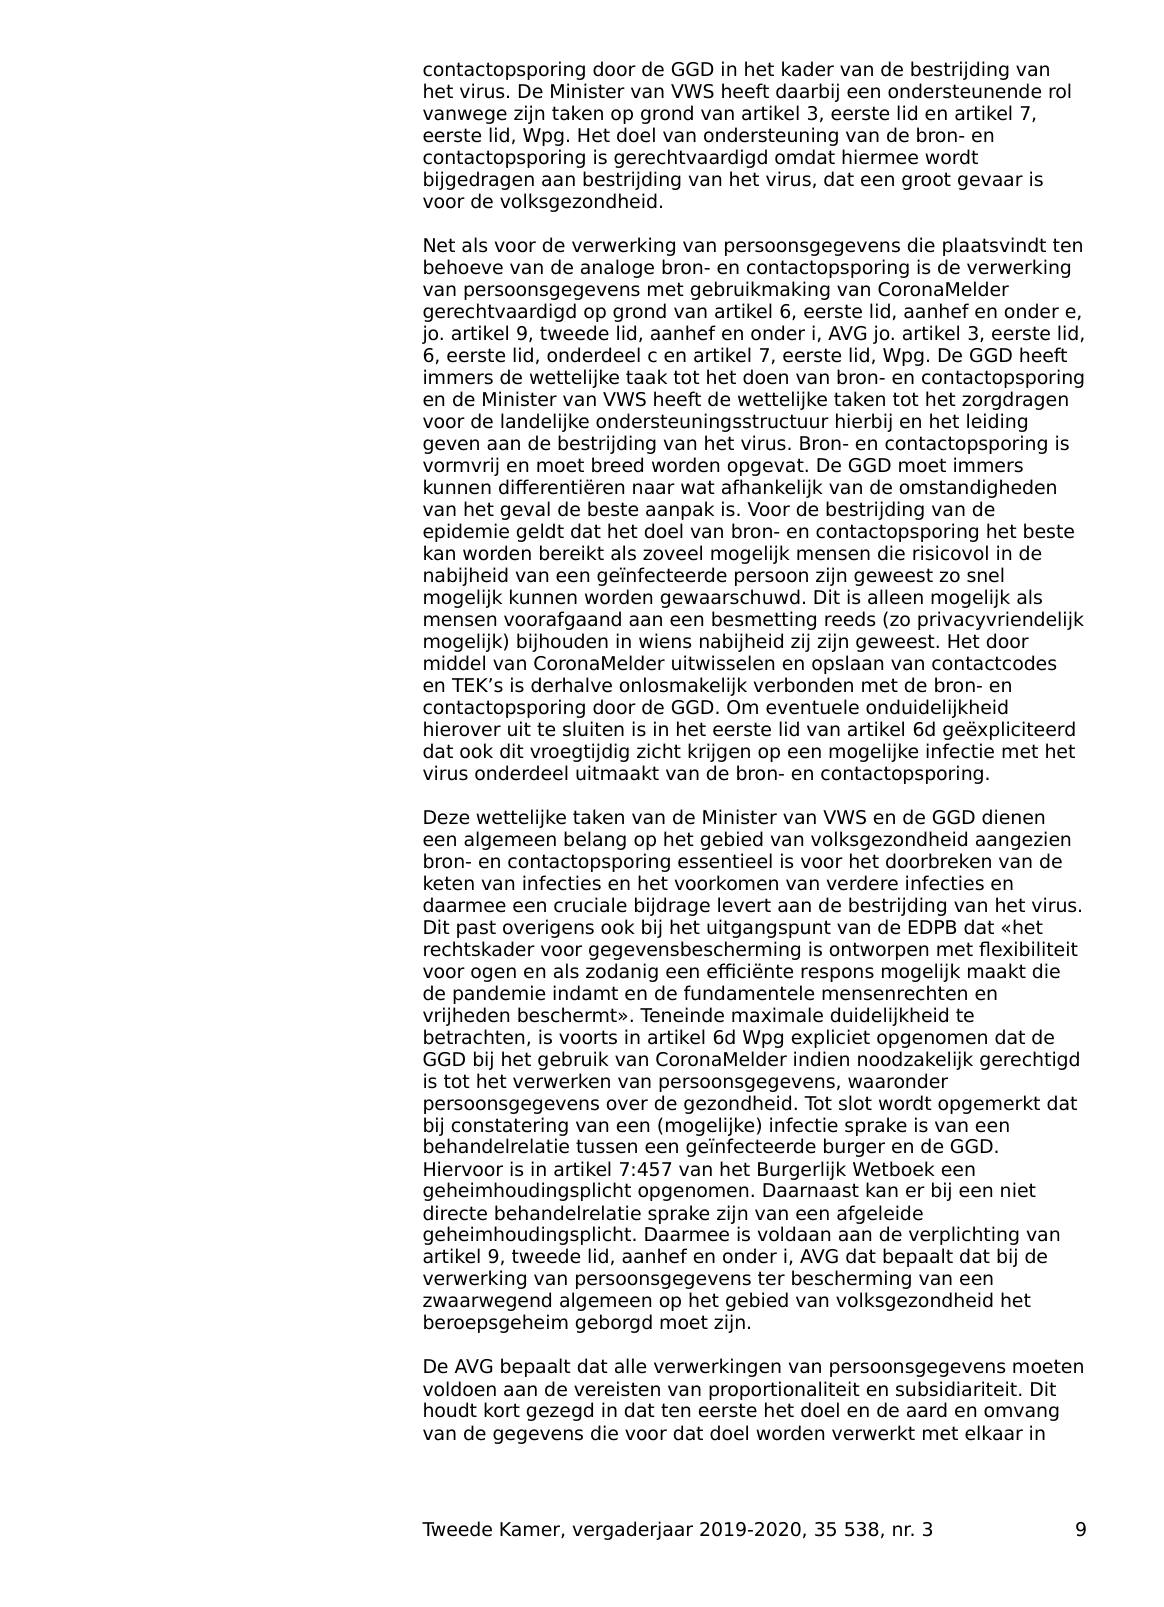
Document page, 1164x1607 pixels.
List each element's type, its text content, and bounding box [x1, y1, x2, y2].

text Net als voor de verwerking van persoonsgegevens die plaatsvindt ten behoeve van de analoge bron- en contactopsporing is de verwerking van persoonsgegevens met gebruikmaking van CoronaMelder gerechtvaardigd op grond van artikel 6, eerste lid, aanhef en onder e, jo. artikel 9, tweede lid, aanhef en onder i, AVG jo. artikel 3, eerste lid, 6, eerste lid, onderdeel c en artikel 7, eerste lid, Wpg. De GGD heeft immers de wettelijke taak tot het doen van bron- en contactopsporing en de Minister van VWS heeft de wettelijke taken tot het zorgdragen voor de landelijke ondersteuningsstructuur hierbij en het leiding geven aan de bestrijding van het virus. Bron- en contactopsporing is vormvrij en moet breed worden opgevat. De GGD moet immers kunnen differentiëren naar wat afhankelijk van de omstandigheden van het geval de beste aanpak is. Voor de bestrijding van de epidemie geldt dat het doel van bron- en contactopsporing het beste kan worden bereikt als zoveel mogelijk mensen die risicovol in de nabijheid van een geïnfecteerde persoon zijn geweest zo snel mogelijk kunnen worden gewaarschuwd. Dit is alleen mogelijk als mensen voorafgaand aan een besmetting reeds (zo privacyvriendelijk mogelijk) bijhouden in wiens nabijheid zij zijn geweest. Het door middel van CoronaMelder uitwisselen en opslaan van contactcodes en TEK’s is derhalve onlosmakelijk verbonden met de bron- en contactopsporing door de GGD. Om eventuele onduidelijkheid hierover uit te sluiten is in het eerste lid van artikel 6d geëxpliciteerd dat ook dit vroegtijdig zicht krijgen op een mogelijke infectie met het virus onderdeel uitmaakt van de bron- en contactopsporing. [422, 235, 1087, 784]
text De AVG bepaalt dat alle verwerkingen van persoonsgegevens moeten voldoen aan de vereisten van proportionaliteit en subsidiariteit. Dit houdt kort gezegd in dat ten eerste het doel en de aard en omvang van de gegevens die voor dat doel worden verwerkt met elkaar in [422, 1356, 1087, 1444]
text Deze wettelijke taken van de Minister van VWS en de GGD dienen een algemeen belang op het gebied van volksgezondheid aangezien bron- en contactopsporing essentieel is voor het doorbreken van de keten van infecties en het voorkomen van verdere infecties en daarmee een cruciale bijdrage levert aan de bestrijding van het virus. Dit past overigens ook bij het uitgangspunt van de EDPB dat «het rechtskader voor gegevensbescherming is ontworpen met flexibiliteit voor ogen en als zodanig een efficiënte respons mogelijk maakt die de pandemie indamt en de fundamentele mensenrechten en vrijheden beschermt». Teneinde maximale duidelijkheid te betrachten, is voorts in artikel 6d Wpg expliciet opgenomen dat de GGD bij het gebruik van CoronaMelder indien noodzakelijk gerechtigd is tot het verwerken van persoonsgegevens, waaronder persoonsgegevens over de gezondheid. Tot slot wordt opgemerkt dat bij constatering van een (mogelijke) infectie sprake is van een behandelrelatie tussen een geïnfecteerde burger en de GGD. Hiervoor is in artikel 7:457 van het Burgerlijk Wetboek een geheimhoudingsplicht opgenomen. Daarnaast kan er bij een niet directe behandelrelatie sprake zijn van een afgeleide geheimhoudingsplicht. Daarmee is voldaan aan de verplichting van artikel 9, tweede lid, aanhef en onder i, AVG dat bepaalt dat bij de verwerking van persoonsgegevens ter bescherming van een zwaarwegend algemeen op het gebied van volksgezondheid het beroepsgeheim geborgd moet zijn. [422, 807, 1087, 1334]
text contactopsporing door de GGD in het kader van de bestrijding van het virus. De Minister van VWS heeft daarbij een ondersteunende rol vanwege zijn taken op grond van artikel 3, eerste lid en artikel 7, eerste lid, Wpg. Het doel van ondersteuning van de bron- en contactopsporing is gerechtvaardigd omdat hiermee wordt bijgedragen aan bestrijding van het virus, dat een groot gevaar is voor de volksgezondheid. [422, 59, 1087, 213]
